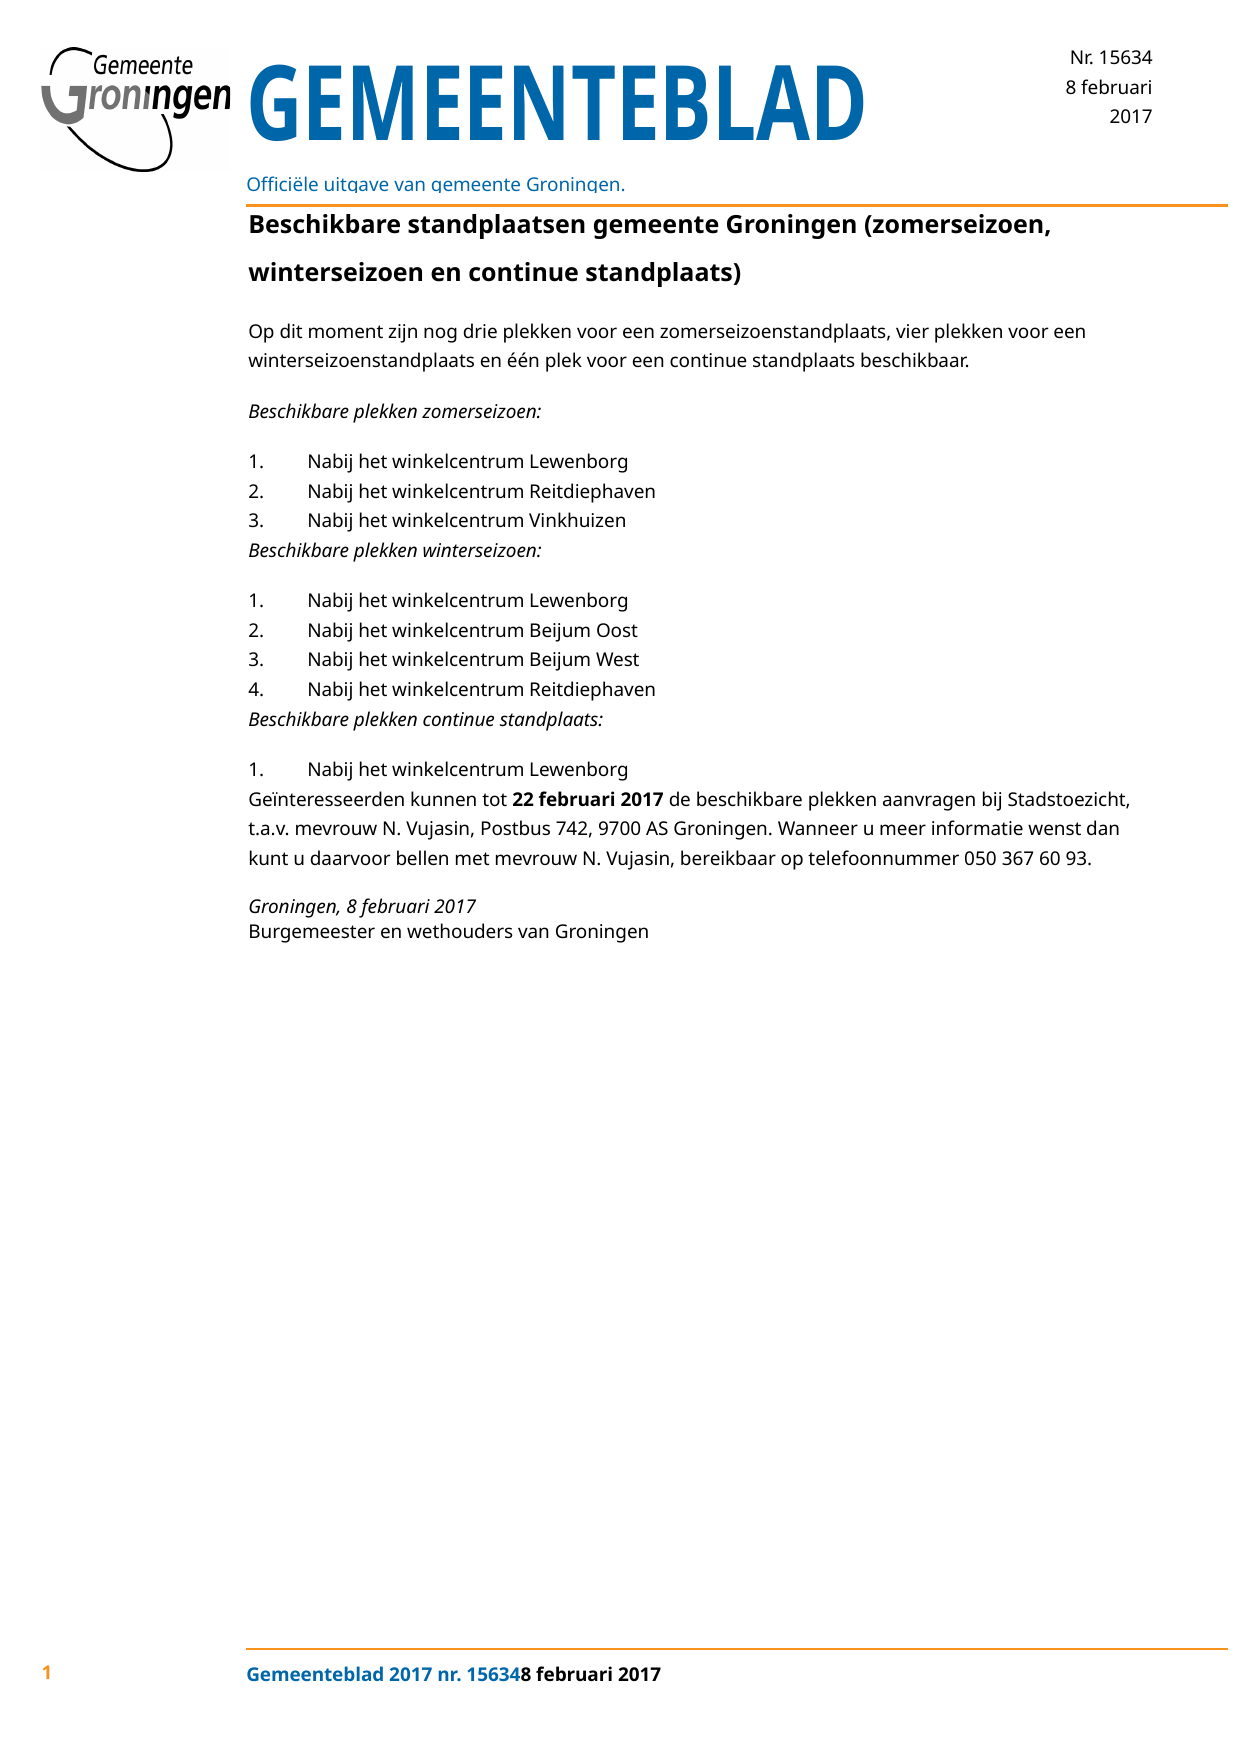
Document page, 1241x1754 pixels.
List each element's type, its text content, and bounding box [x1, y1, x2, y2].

list Nabij het winkelcentrum Lewenborg [248, 756, 1152, 782]
text Op dit moment zijn nog drie plekken voor een zomerseizoenstandplaats, vier plekken voor een winterseizoenstandplaats en één plek voor een continue standplaats beschikbaar. [248, 318, 1152, 373]
text Groningen, 8 februari 2017 [248, 893, 1152, 918]
text Burgemeester en wethouders van Groningen [248, 918, 1152, 944]
text Beschikbare plekken zomerseizoen: [248, 398, 1152, 424]
picture [41, 47, 231, 172]
list Nabij het winkelcentrum Lewenborg [248, 448, 1152, 474]
list Nabij het winkelcentrum Reitdiephaven [248, 676, 1152, 702]
list Nabij het winkelcentrum Beijum Oost [248, 617, 1152, 643]
list Nabij het winkelcentrum Vinkhuizen [248, 507, 1152, 533]
text Beschikbare plekken continue standplaats: [248, 706, 1152, 732]
list Nabij het winkelcentrum Lewenborg [248, 587, 1152, 613]
text Geïnteresseerden kunnen tot 22 februari 2017 de beschikbare plekken aanvragen bij Stadstoezicht, t.a.v. mevrouw N. Vujasin, Postbus 742, 9700 AS Groningen. Wanneer u meer informatie wenst dan kunt u daarvoor bellen met mevrouw N. Vujasin, bereikbaar op telefoonnummer 050 367 60 93. [248, 786, 1152, 871]
text Beschikbare plekken winterseizoen: [248, 537, 1152, 563]
list Nabij het winkelcentrum Beijum West [248, 647, 1152, 672]
list Nabij het winkelcentrum Reitdiephaven [248, 478, 1152, 504]
text Beschikbare standplaatsen gemeente Groningen (zomerseizoen, winterseizoen en continue standplaats) [248, 207, 1152, 288]
